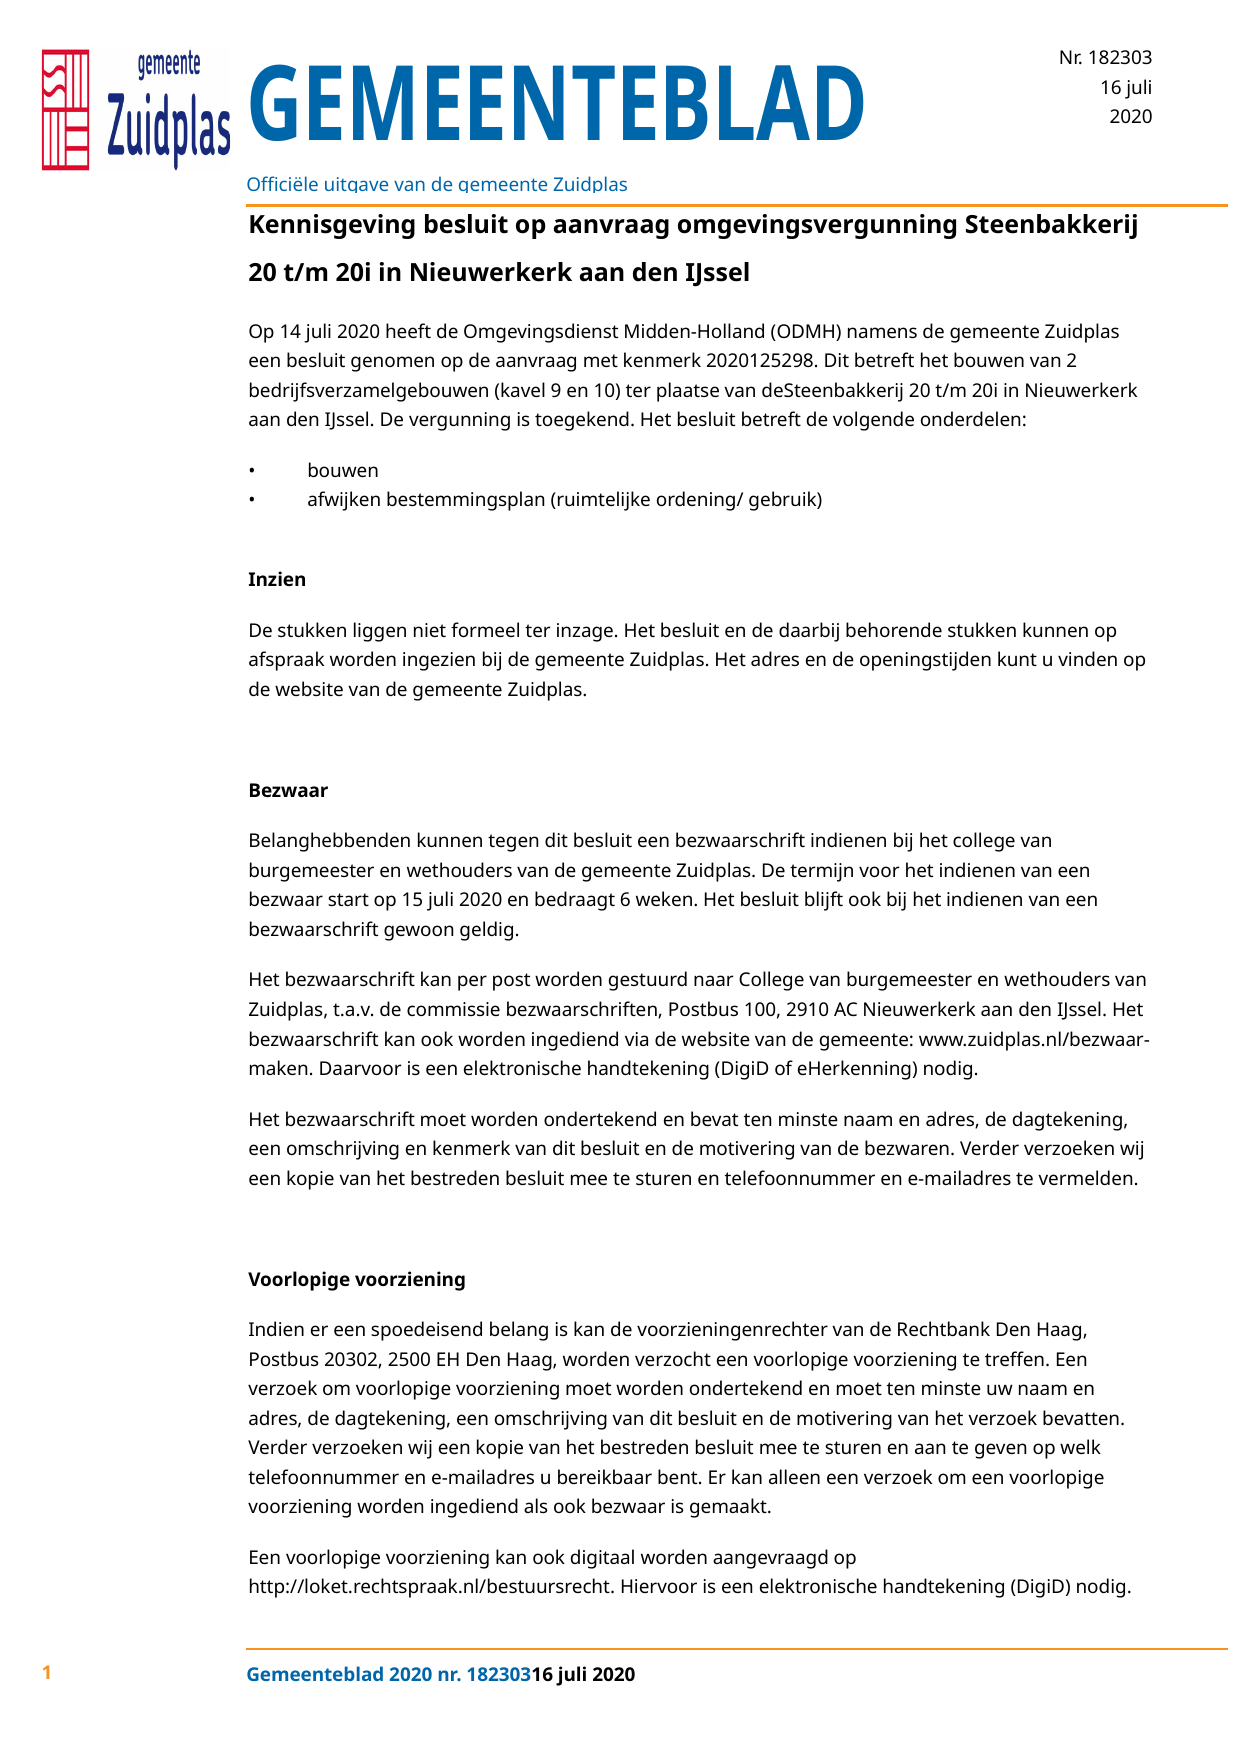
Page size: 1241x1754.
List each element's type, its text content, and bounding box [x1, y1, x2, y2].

text Belanghebbenden kunnen tegen dit besluit een bezwaarschrift indienen bij het college van burgemeester en wethouders van de gemeente Zuidplas. De termijn voor het indienen van een bezwaar start op 15 juli 2020 en bedraagt 6 weken. Het besluit blijft ook bij het indienen van een bezwaarschrift gewoon geldig. [248, 827, 1152, 942]
text Bezwaar [248, 777, 1152, 803]
text Een voorlopige voorziening kan ook digitaal worden aangevraagd op http://loket.rechtspraak.nl/bestuursrecht. Hiervoor is een elektronische handtekening (DigiD) nodig. [248, 1544, 1152, 1599]
text Kennisgeving besluit op aanvraag omgevingsvergunning Steenbakkerij 20 t/m 20i in Nieuwerkerk aan den IJssel [248, 207, 1152, 288]
picture [41, 47, 231, 172]
list afwijken bestemmingsplan (ruimtelijke ordening/ gebruik) [248, 487, 1152, 512]
text Op 14 juli 2020 heeft de Omgevingsdienst Midden-Holland (ODMH) namens de gemeente Zuidplas een besluit genomen op de aanvraag met kenmerk 2020125298. Dit betreft het bouwen van 2 bedrijfsverzamelgebouwen (kavel 9 en 10) ter plaatse van deSteenbakkerij 20 t/m 20i in Nieuwerkerk aan den IJssel. De vergunning is toegekend. Het besluit betreft de volgende onderdelen: [248, 318, 1152, 432]
text Het bezwaarschrift kan per post worden gestuurd naar College van burgemeester en wethouders van Zuidplas, t.a.v. de commissie bezwaarschriften, Postbus 100, 2910 AC Nieuwerkerk aan den IJssel. Het bezwaarschrift kan ook worden ingediend via de website van de gemeente: www.zuidplas.nl/bezwaar-maken. Daarvoor is een elektronische handtekening (DigiD of eHerkenning) nodig. [248, 967, 1152, 1081]
list bouwen [248, 457, 1152, 483]
text Indien er een spoedeisend belang is kan de voorzieningenrechter van de Rechtbank Den Haag, Postbus 20302, 2500 EH Den Haag, worden verzocht een voorlopige voorziening te treffen. Een verzoek om voorlopige voorziening moet worden ondertekend en moet ten minste uw naam en adres, de dagtekening, een omschrijving van dit besluit en de motivering van het verzoek bevatten. Verder verzoeken wij een kopie van het bestreden besluit mee te sturen en aan te geven op welk telefoonnummer en e-mailadres u bereikbaar bent. Er kan alleen een verzoek om een voorlopige voorziening worden ingediend als ook bezwaar is gemaakt. [248, 1316, 1152, 1519]
text Het bezwaarschrift moet worden ondertekend en bevat ten minste naam en adres, de dagtekening, een omschrijving en kenmerk van dit besluit en de motivering van de bezwaren. Verder verzoeken wij een kopie van het bestreden besluit mee te sturen en telefoonnummer en e-mailadres te vermelden. [248, 1106, 1152, 1191]
text Voorlopige voorziening [248, 1266, 1152, 1292]
text Inzien [248, 567, 1152, 592]
text De stukken liggen niet formeel ter inzage. Het besluit en de daarbij behorende stukken kunnen op afspraak worden ingezien bij de gemeente Zuidplas. Het adres en de openingstijden kunt u vinden op de website van de gemeente Zuidplas. [248, 617, 1152, 702]
